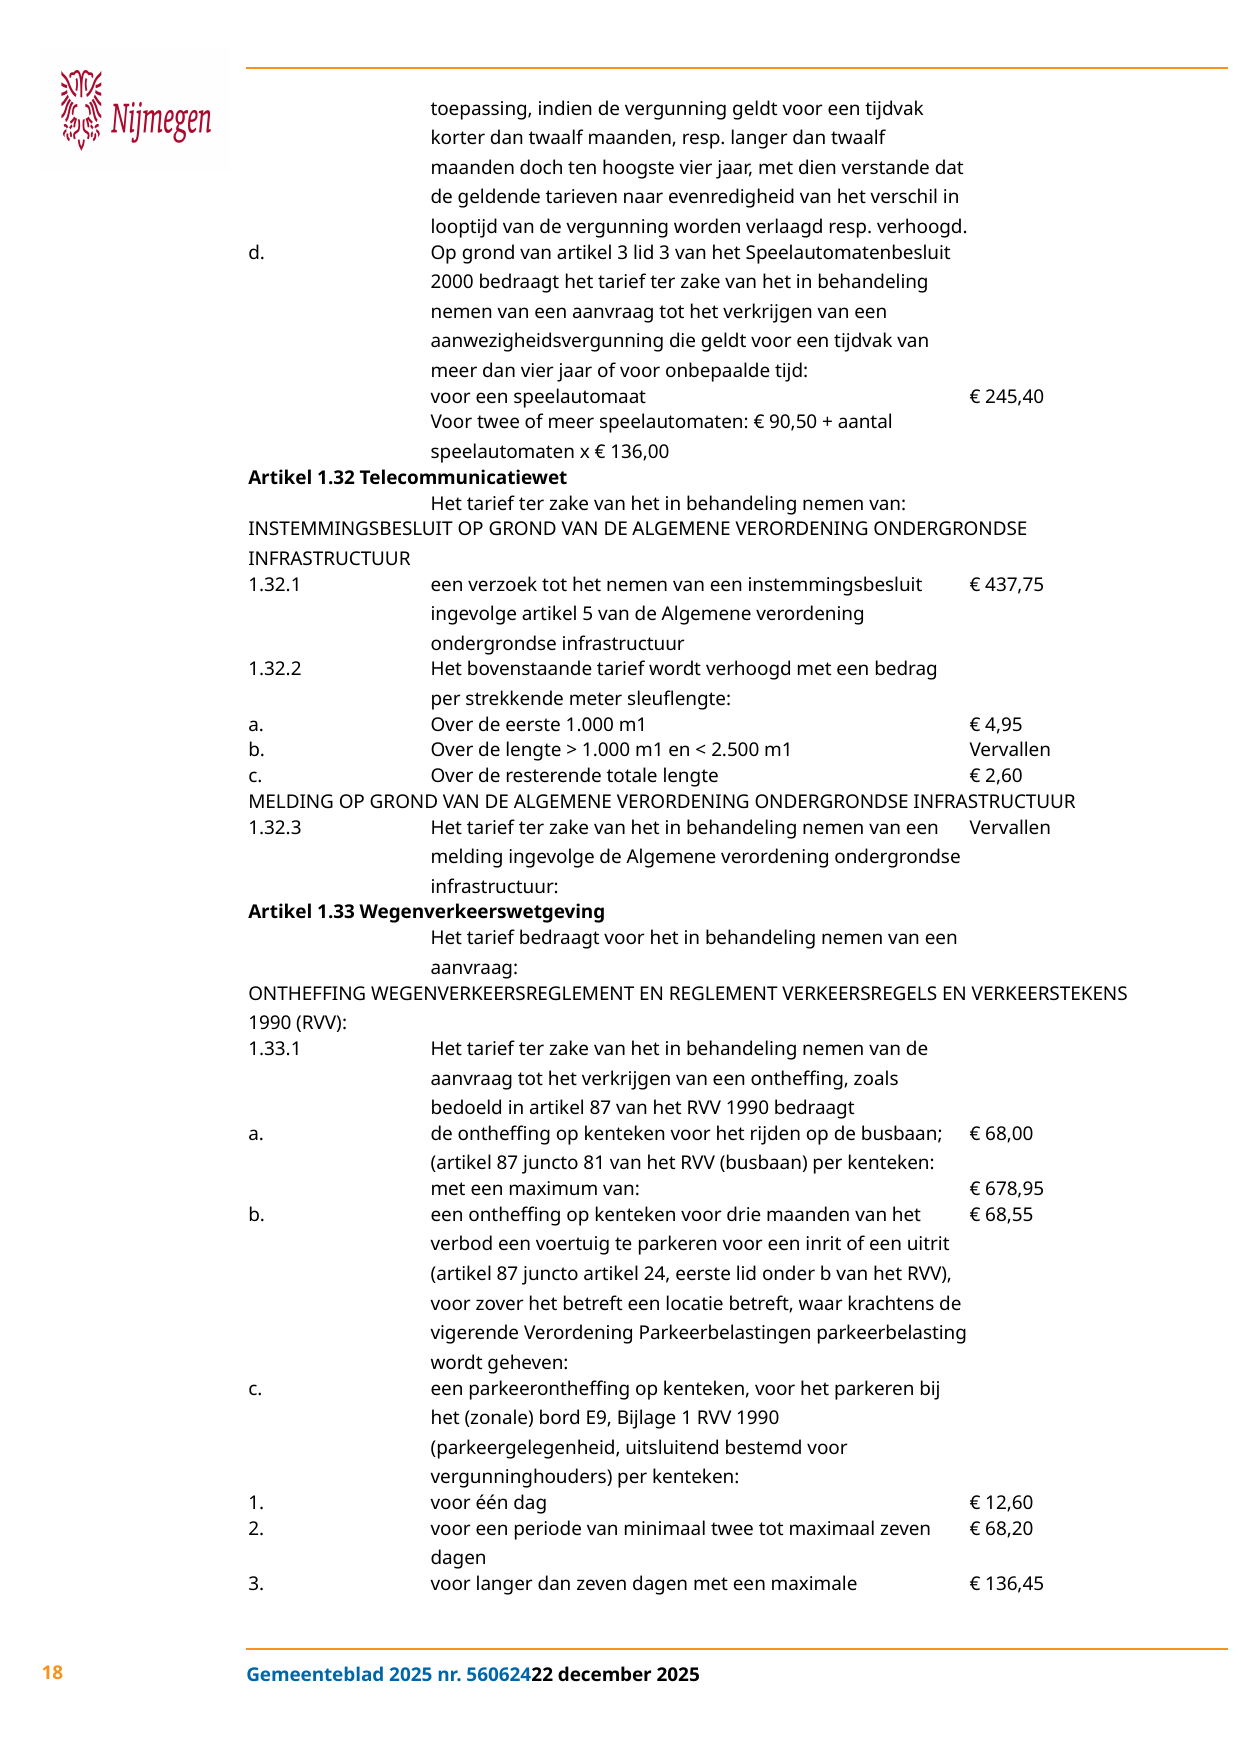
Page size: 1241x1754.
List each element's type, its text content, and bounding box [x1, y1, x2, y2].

table_cell voor een speelautomaat [430, 383, 969, 409]
picture [41, 47, 231, 172]
table_cell een verzoek tot het nemen van een instemmingsbesluit ingevolge artikel 5 van de Algemene verordening ondergrondse infrastructuur [430, 571, 969, 656]
table_cell € 68,00 [969, 1120, 1152, 1175]
table_cell de ontheffing op kenteken voor het rijden op de busbaan; (artikel 87 juncto 81 van het RVV (busbaan) per kenteken: [430, 1120, 969, 1175]
table_cell 1.33.1 [248, 1035, 430, 1120]
table_cell INSTEMMINGSBESLUIT OP GROND VAN DE ALGEMENE VERORDENING ONDERGRONDSE INFRASTRUCTUUR [248, 515, 1152, 571]
table_cell c. [248, 763, 430, 788]
table_cell Vervallen [969, 814, 1152, 899]
table_cell MELDING OP GROND VAN DE ALGEMENE VERORDENING ONDERGRONDSE INFRASTRUCTUUR [248, 788, 1152, 814]
table_cell € 4,95 [969, 711, 1152, 737]
table_cell Het bovenstaande tarief wordt verhoogd met een bedrag per strekkende meter sleuflengte: [430, 656, 969, 711]
table_cell 1. [248, 1489, 430, 1515]
table_cell Het tarief bedraagt voor het in behandeling nemen van een aanvraag: [430, 925, 969, 980]
table_cell [969, 95, 1152, 239]
table_cell b. [248, 1201, 430, 1375]
table_cell Op grond van artikel 3 lid 3 van het Speelautomatenbesluit 2000 bedraagt het tarief ter zake van het in behandeling nemen van een aanvraag tot het verkrijgen van een aanwezigheidsvergunning die geldt voor een tijdvak van meer dan vier jaar of voor onbepaalde tijd: [430, 239, 969, 383]
table_cell € 678,95 [969, 1175, 1152, 1201]
table_cell d. [248, 239, 430, 383]
table_cell ONTHEFFING WEGENVERKEERSREGLEMENT EN REGLEMENT VERKEERSREGELS EN VERKEERSTEKENS 1990 (RVV): [248, 980, 1152, 1035]
table_cell 1.32.2 [248, 656, 430, 711]
table_cell b. [248, 737, 430, 762]
table_cell Over de lengte > 1.000 m1 en < 2.500 m1 [430, 737, 969, 762]
table_cell [248, 1175, 430, 1201]
table_cell 1.32.3 [248, 814, 430, 899]
table_cell Vervallen [969, 737, 1152, 762]
table_cell Over de resterende totale lengte [430, 763, 969, 788]
table_cell voor een periode van minimaal twee tot maximaal zeven dagen [430, 1515, 969, 1570]
table_cell a. [248, 711, 430, 737]
table_cell voor langer dan zeven dagen met een maximale [430, 1570, 969, 1596]
table_cell toepassing, indien de vergunning geldt voor een tijdvak korter dan twaalf maanden, resp. langer dan twaalf maanden doch ten hoogste vier jaar, met dien verstande dat de geldende tarieven naar evenredigheid van het verschil in looptijd van de vergunning worden verlaagd resp. verhoogd. [430, 95, 969, 239]
table_cell Voor twee of meer speelautomaten: € 90,50 + aantal speelautomaten x € 136,00 [430, 409, 969, 464]
table_cell [248, 925, 430, 980]
table_cell [969, 239, 1152, 383]
table_cell Het tarief ter zake van het in behandeling nemen van de aanvraag tot het verkrijgen van een ontheffing, zoals bedoeld in artikel 87 van het RVV 1990 bedraagt [430, 1035, 969, 1120]
table_cell een ontheffing op kenteken voor drie maanden van het verbod een voertuig te parkeren voor een inrit of een uitrit (artikel 87 juncto artikel 24, eerste lid onder b van het RVV), voor zover het betreft een locatie betreft, waar krachtens de vigerende Verordening Parkeerbelastingen parkeerbelasting wordt geheven: [430, 1201, 969, 1375]
table_cell [248, 409, 430, 464]
table_cell Het tarief ter zake van het in behandeling nemen van een melding ingevolge de Algemene verordening ondergrondse infrastructuur: [430, 814, 969, 899]
table_cell [248, 383, 430, 409]
table_cell [248, 490, 430, 515]
table_cell [969, 925, 1152, 980]
table_cell € 12,60 [969, 1489, 1152, 1515]
table_cell voor één dag [430, 1489, 969, 1515]
table_cell met een maximum van: [430, 1175, 969, 1201]
table_cell c. [248, 1375, 430, 1489]
table_cell [248, 95, 430, 239]
table_cell Over de eerste 1.000 m1 [430, 711, 969, 737]
table_cell [969, 490, 1152, 515]
table_cell [969, 1035, 1152, 1120]
table_cell [969, 1375, 1152, 1489]
table_cell [969, 656, 1152, 711]
table_cell Het tarief ter zake van het in behandeling nemen van: [430, 490, 969, 515]
table_cell € 2,60 [969, 763, 1152, 788]
table_cell 1.32.1 [248, 571, 430, 656]
table_cell € 245,40 [969, 383, 1152, 409]
table_cell € 136,45 [969, 1570, 1152, 1596]
table_cell € 68,20 [969, 1515, 1152, 1570]
table_cell 3. [248, 1570, 430, 1596]
table_cell € 437,75 [969, 571, 1152, 656]
table_cell [969, 409, 1152, 464]
table_cell a. [248, 1120, 430, 1175]
table_cell Artikel 1.33 Wegenverkeerswetgeving [248, 899, 1152, 924]
table_cell € 68,55 [969, 1201, 1152, 1375]
table_cell een parkeerontheffing op kenteken, voor het parkeren bij het (zonale) bord E9, Bijlage 1 RVV 1990 (parkeergelegenheid, uitsluitend bestemd voor vergunninghouders) per kenteken: [430, 1375, 969, 1489]
table_cell Artikel 1.32 Telecommunicatiewet [248, 464, 1152, 490]
table_cell 2. [248, 1515, 430, 1570]
